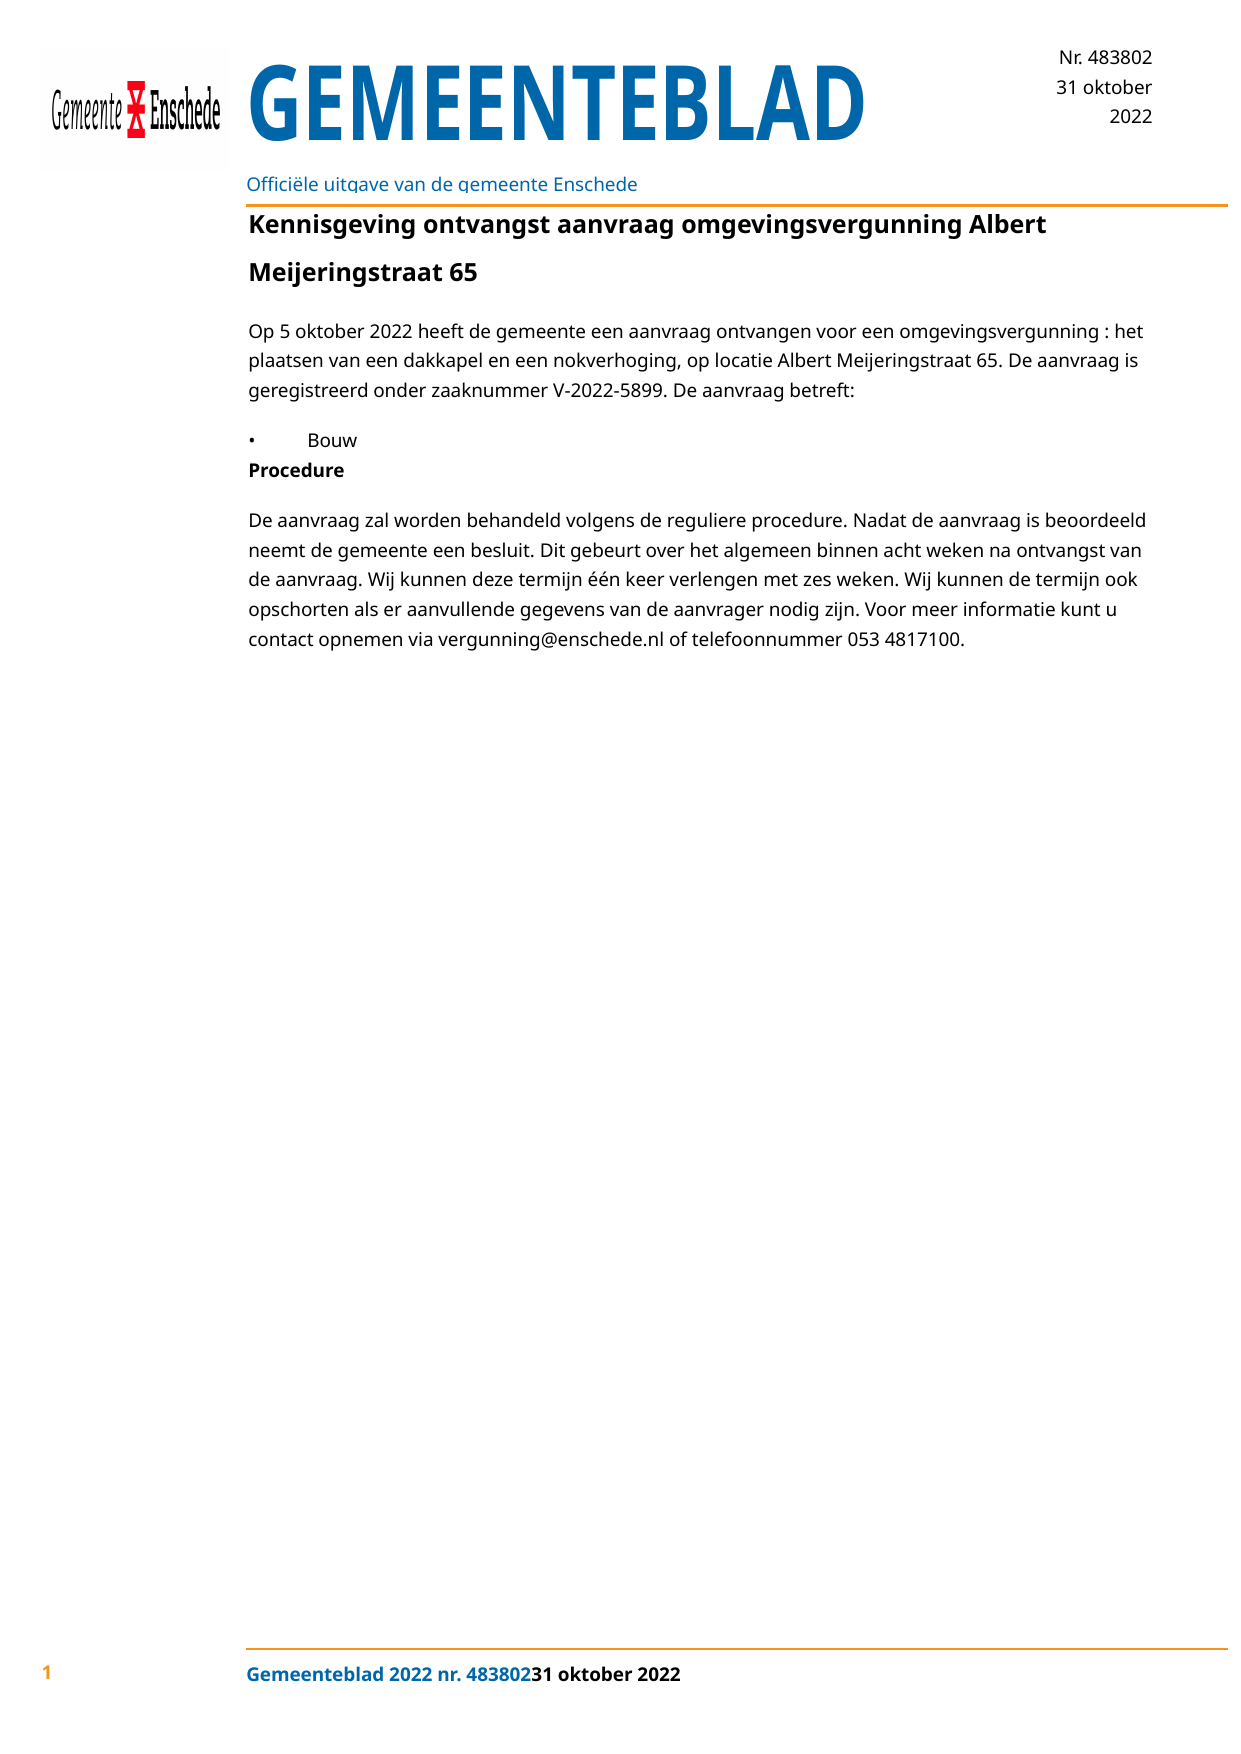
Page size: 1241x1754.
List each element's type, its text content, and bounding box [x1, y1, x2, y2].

text Kennisgeving ontvangst aanvraag omgevingsvergunning Albert Meijeringstraat 65 [248, 207, 1152, 288]
text Op 5 oktober 2022 heeft de gemeente een aanvraag ontvangen voor een omgevingsvergunning : het plaatsen van een dakkapel en een nokverhoging, op locatie Albert Meijeringstraat 65. De aanvraag is geregistreerd onder zaaknummer V-2022-5899. De aanvraag betreft: [248, 318, 1152, 403]
text Procedure [248, 457, 1152, 483]
list Bouw [248, 427, 1152, 453]
text De aanvraag zal worden behandeld volgens de reguliere procedure. Nadat de aanvraag is beoordeeld neemt de gemeente een besluit. Dit gebeurt over het algemeen binnen acht weken na ontvangst van de aanvraag. Wij kunnen deze termijn één keer verlengen met zes weken. Wij kunnen de termijn ook opschorten als er aanvullende gegevens van de aanvrager nodig zijn. Voor meer informatie kunt u contact opnemen via vergunning@enschede.nl of telefoonnummer 053 4817100. [248, 507, 1152, 652]
picture [41, 47, 231, 172]
